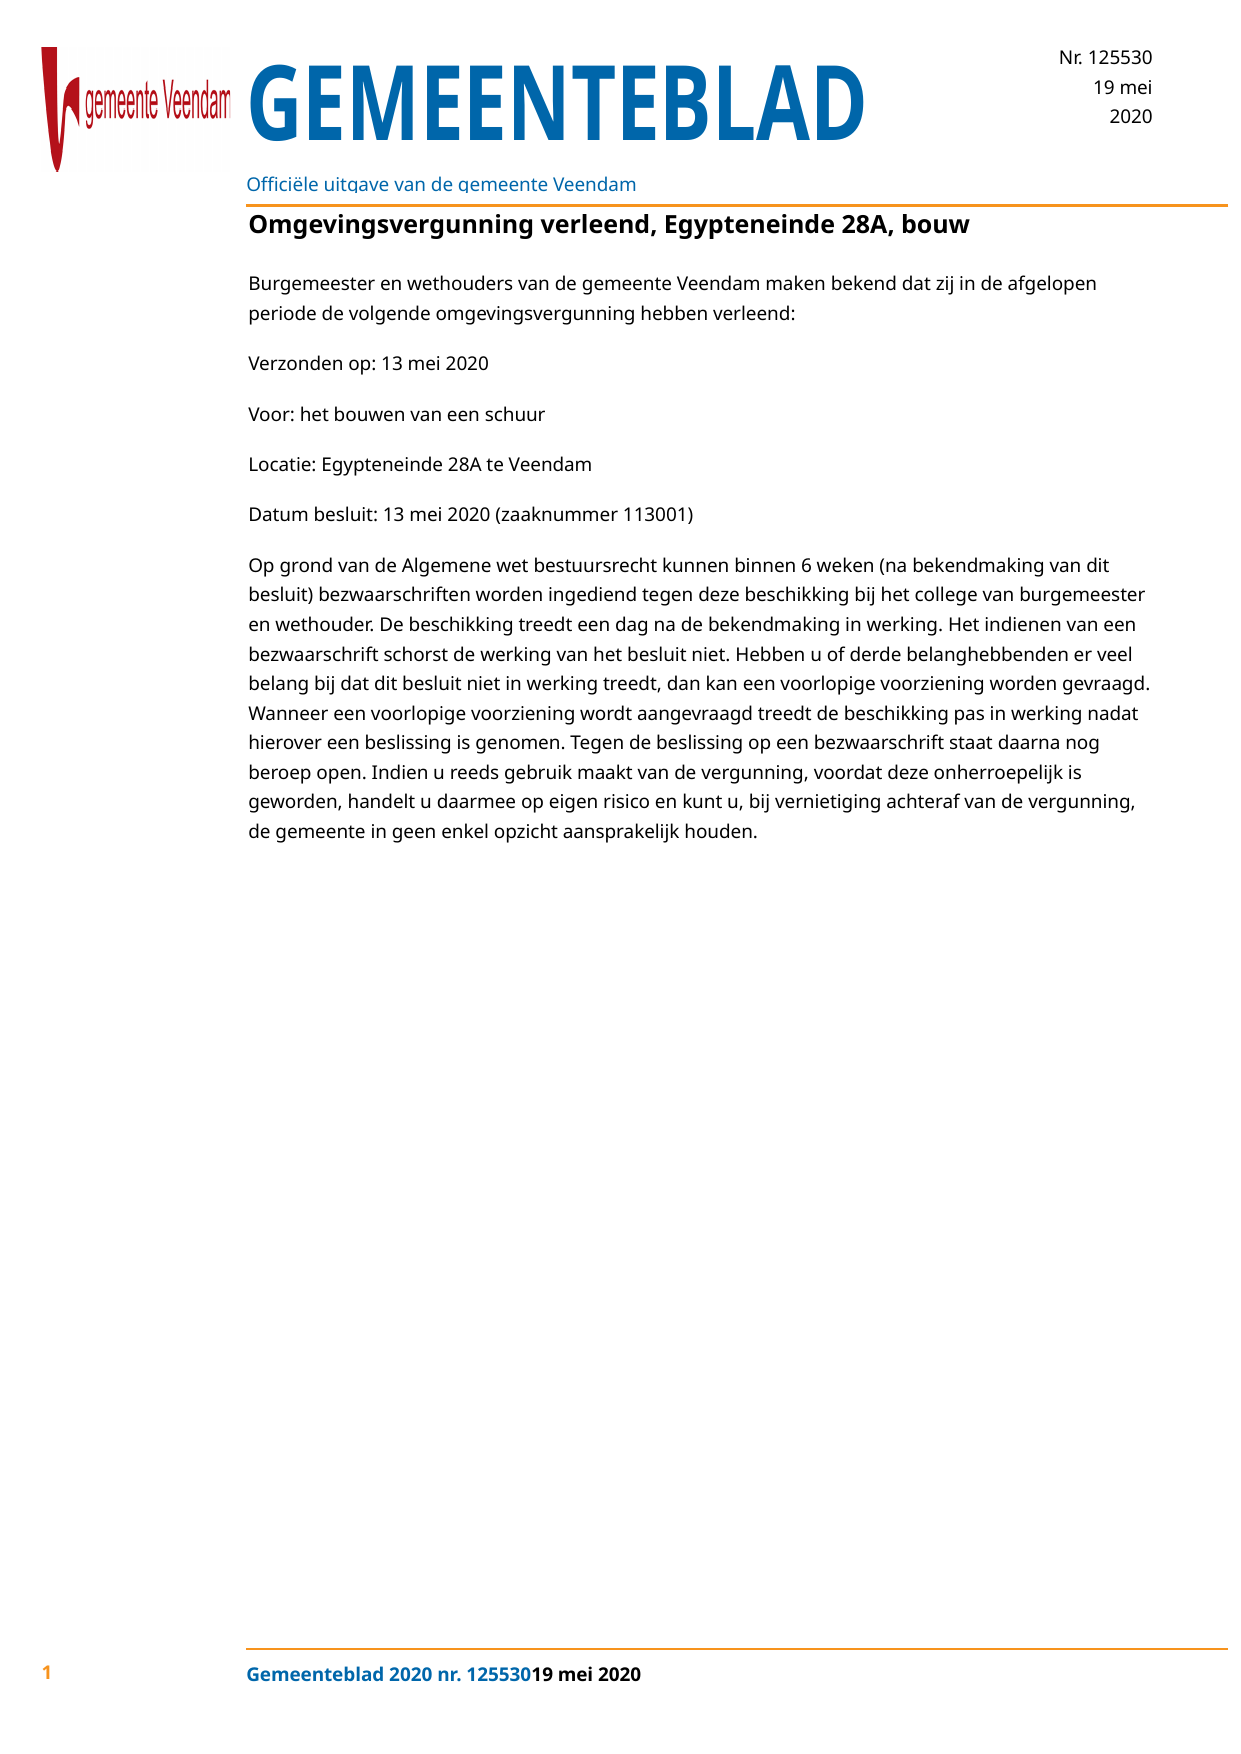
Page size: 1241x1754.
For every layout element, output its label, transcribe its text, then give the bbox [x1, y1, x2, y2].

text Datum besluit: 13 mei 2020 (zaaknummer 113001) [248, 502, 1152, 527]
text Voor: het bouwen van een schuur [248, 401, 1152, 426]
text Verzonden op: 13 mei 2020 [248, 350, 1152, 376]
text Omgevingsvergunning verleend, Egypteneinde 28A, bouw [248, 207, 1152, 241]
text Op grond van de Algemene wet bestuursrecht kunnen binnen 6 weken (na bekendmaking van dit besluit) bezwaarschriften worden ingediend tegen deze beschikking bij het college van burgemeester en wethouder. De beschikking treedt een dag na de bekendmaking in werking. Het indienen van een bezwaarschrift schorst de werking van het besluit niet. Hebben u of derde belanghebbenden er veel belang bij dat dit besluit niet in werking treedt, dan kan een voorlopige voorziening worden gevraagd. Wanneer een voorlopige voorziening wordt aangevraagd treedt de beschikking pas in werking nadat hierover een beslissing is genomen. Tegen de beslissing op een bezwaarschrift staat daarna nog beroep open. Indien u reeds gebruik maakt van de vergunning, voordat deze onherroepelijk is geworden, handelt u daarmee op eigen risico en kunt u, bij vernietiging achteraf van de vergunning, de gemeente in geen enkel opzicht aansprakelijk houden. [248, 552, 1152, 844]
text Locatie: Egypteneinde 28A te Veendam [248, 451, 1152, 477]
picture [41, 47, 231, 172]
text Burgemeester en wethouders van de gemeente Veendam maken bekend dat zij in de afgelopen periode de volgende omgevingsvergunning hebben verleend: [248, 270, 1152, 326]
